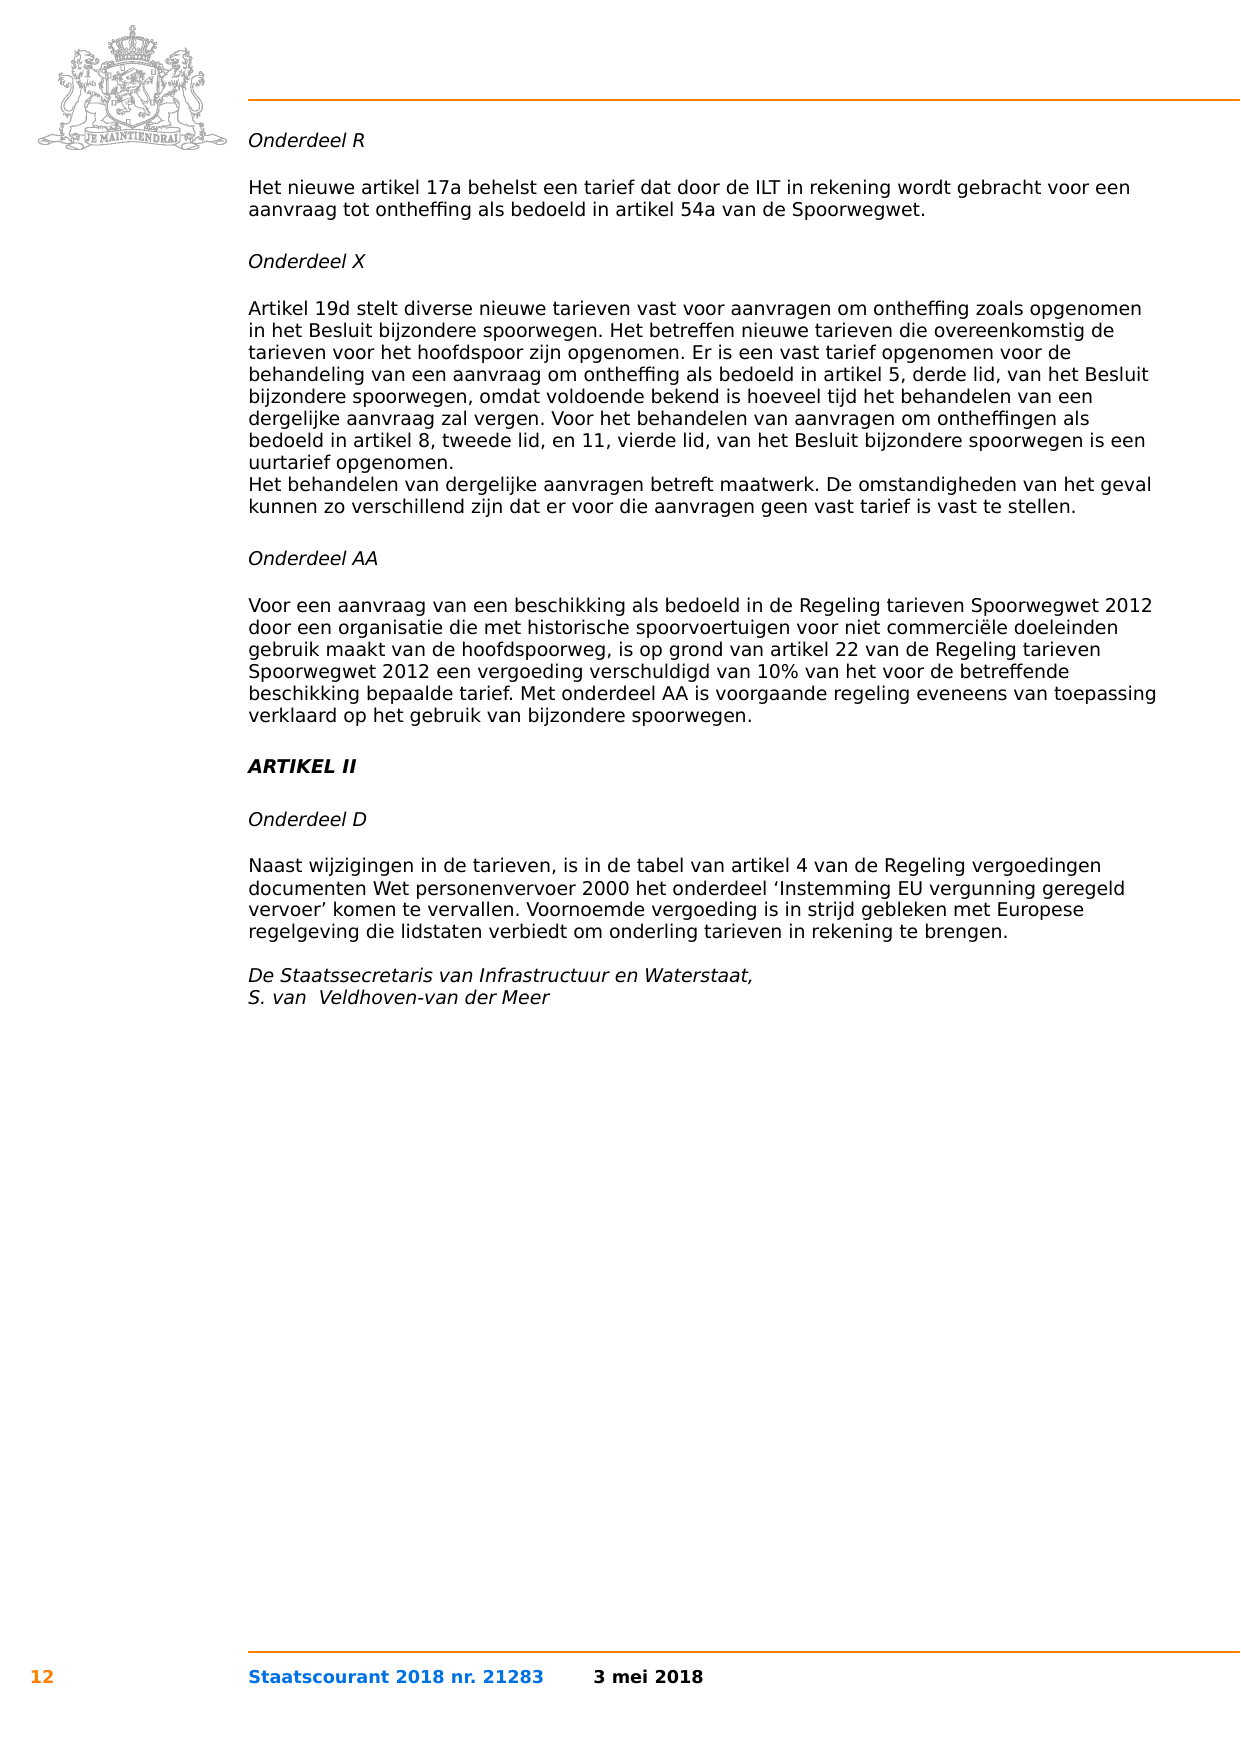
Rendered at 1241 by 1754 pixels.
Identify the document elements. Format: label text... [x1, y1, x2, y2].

picture [38, 25, 227, 150]
subtitle Onderdeel X [248, 251, 1163, 273]
subtitle Onderdeel D [248, 808, 1163, 830]
subtitle Onderdeel R [248, 130, 1163, 152]
text De Staatssecretaris van Infrastructuur en Waterstaat, S. van Veldhoven-van der Meer [248, 965, 1163, 1009]
subtitle ARTIKEL II [248, 756, 1163, 778]
text Naast wijzigingen in de tarieven, is in de tabel van artikel 4 van de Regeling vergoedingen documenten Wet personenvervoer 2000 het onderdeel ‘Instemming EU vergunning geregeld vervoer’ komen te vervallen. Voornoemde vergoeding is in strijd gebleken met Europese regelgeving die lidstaten verbiedt om onderling tarieven in rekening te brengen. [248, 855, 1163, 943]
text Het behandelen van dergelijke aanvragen betreft maatwerk. De omstandigheden van het geval kunnen zo verschillend zijn dat er voor die aanvragen geen vast tarief is vast te stellen. [248, 474, 1163, 518]
text Artikel 19d stelt diverse nieuwe tarieven vast voor aanvragen om ontheffing zoals opgenomen in het Besluit bijzondere spoorwegen. Het betreffen nieuwe tarieven die overeenkomstig de tarieven voor het hoofdspoor zijn opgenomen. Er is een vast tarief opgenomen voor de behandeling van een aanvraag om ontheffing als bedoeld in artikel 5, derde lid, van het Besluit bijzondere spoorwegen, omdat voldoende bekend is hoeveel tijd het behandelen van een dergelijke aanvraag zal vergen. Voor het behandelen van aanvragen om ontheffingen als bedoeld in artikel 8, tweede lid, en 11, vierde lid, van het Besluit bijzondere spoorwegen is een uurtarief opgenomen. [248, 298, 1163, 474]
text Voor een aanvraag van een beschikking als bedoeld in de Regeling tarieven Spoorwegwet 2012 door een organisatie die met historische spoorvoertuigen voor niet commerciële doeleinden gebruik maakt van de hoofdspoorweg, is op grond van artikel 22 van de Regeling tarieven Spoorwegwet 2012 een vergoeding verschuldigd van 10% van het voor de betreffende beschikking bepaalde tarief. Met onderdeel AA is voorgaande regeling eveneens van toepassing verklaard op het gebruik van bijzondere spoorwegen. [248, 594, 1163, 726]
subtitle Onderdeel AA [248, 548, 1163, 569]
text Het nieuwe artikel 17a behelst een tarief dat door de ILT in rekening wordt gebracht voor een aanvraag tot ontheffing als bedoeld in artikel 54a van de Spoorwegwet. [248, 177, 1163, 221]
